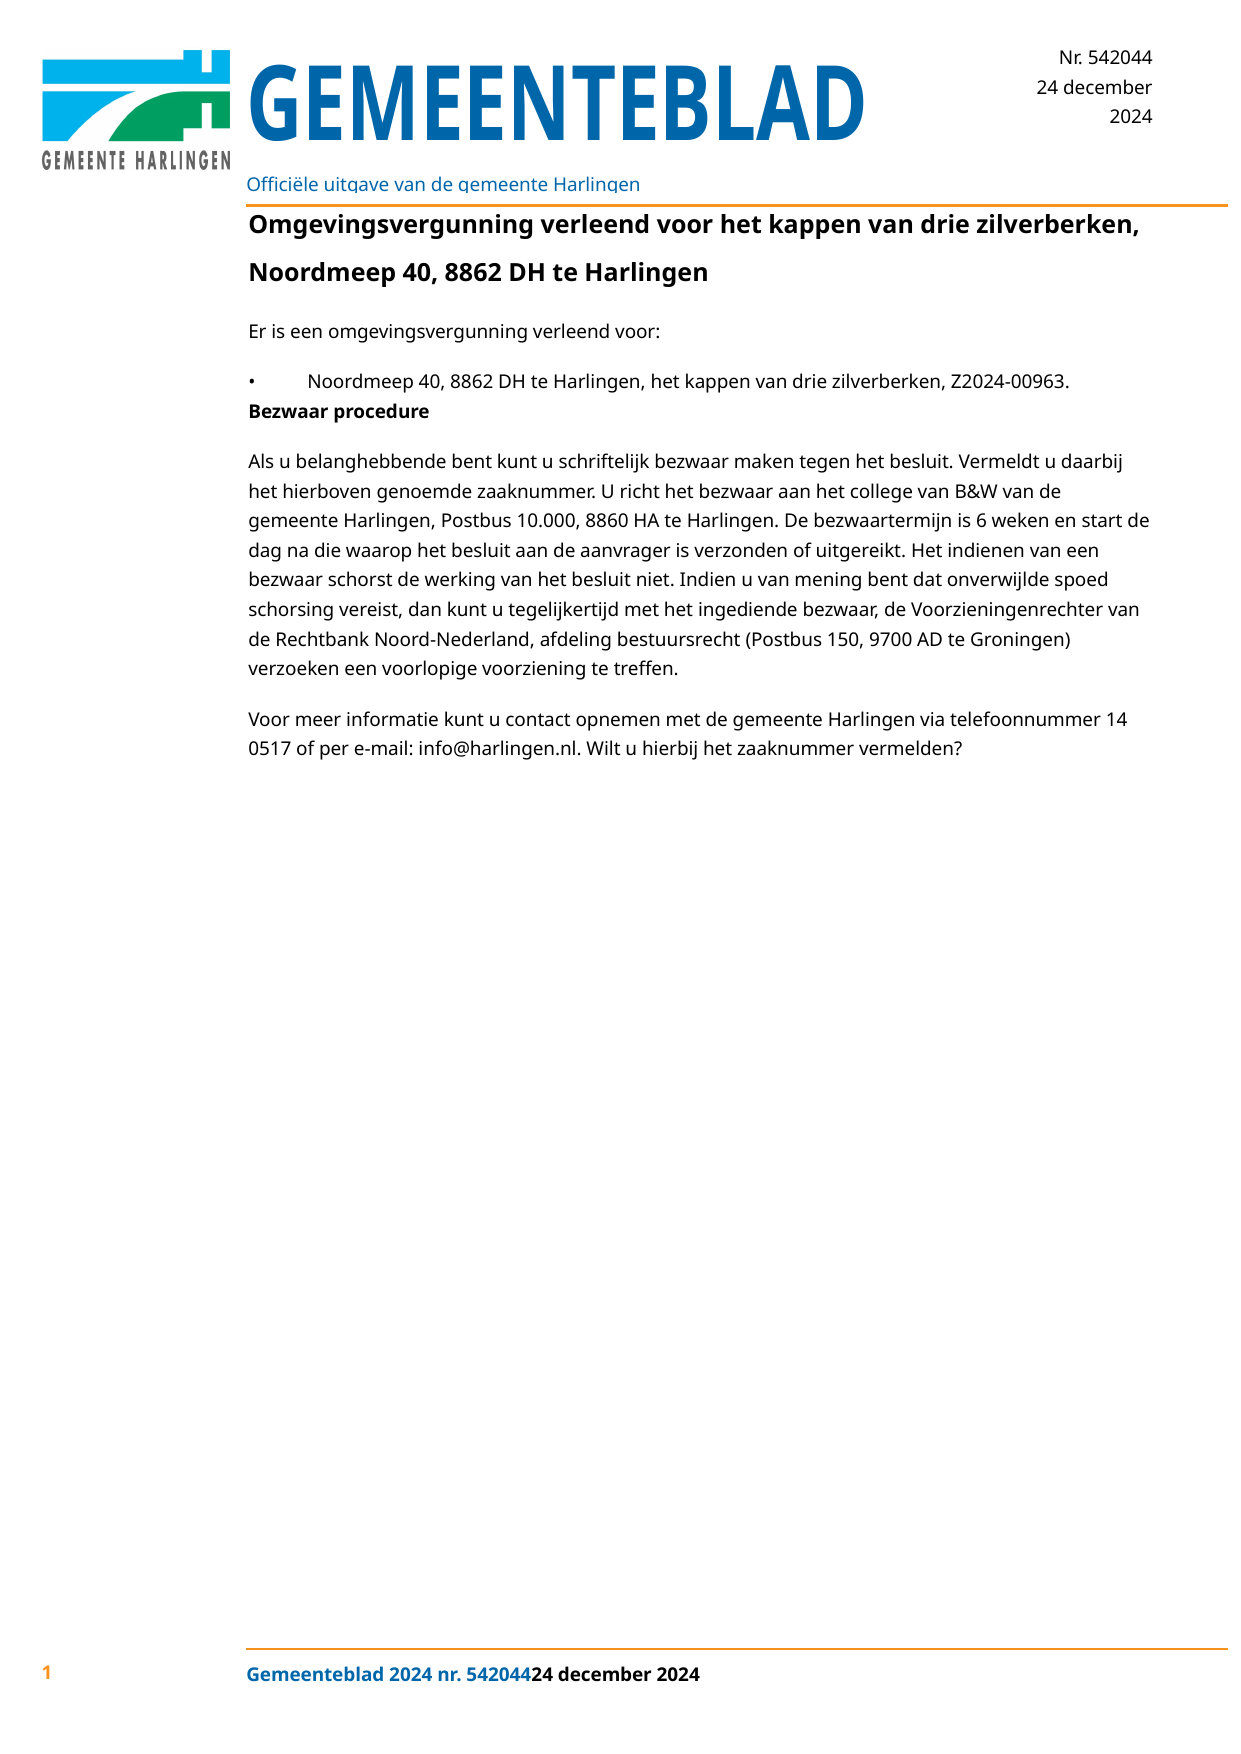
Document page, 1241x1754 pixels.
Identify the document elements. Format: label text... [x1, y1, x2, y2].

picture [41, 47, 231, 172]
text Er is een omgevingsvergunning verleend voor: [248, 318, 1152, 344]
text Bezwaar procedure [248, 398, 1152, 424]
text Voor meer informatie kunt u contact opnemen met de gemeente Harlingen via telefoonnummer 14 0517 of per e-mail: info@harlingen.nl. Wilt u hierbij het zaaknummer vermelden? [248, 706, 1152, 761]
list Noordmeep 40, 8862 DH te Harlingen, het kappen van drie zilverberken, Z2024-00963. [248, 368, 1152, 394]
text Omgevingsvergunning verleend voor het kappen van drie zilverberken, Noordmeep 40, 8862 DH te Harlingen [248, 207, 1152, 288]
text Als u belanghebbende bent kunt u schriftelijk bezwaar maken tegen het besluit. Vermeldt u daarbij het hierboven genoemde zaaknummer. U richt het bezwaar aan het college van B&W van de gemeente Harlingen, Postbus 10.000, 8860 HA te Harlingen. De bezwaartermijn is 6 weken en start de dag na die waarop het besluit aan de aanvrager is verzonden of uitgereikt. Het indienen van een bezwaar schorst de werking van het besluit niet. Indien u van mening bent dat onverwijlde spoed schorsing vereist, dan kunt u tegelijkertijd met het ingediende bezwaar, de Voorzieningenrechter van de Rechtbank Noord-Nederland, afdeling bestuursrecht (Postbus 150, 9700 AD te Groningen) verzoeken een voorlopige voorziening te treffen. [248, 448, 1152, 681]
